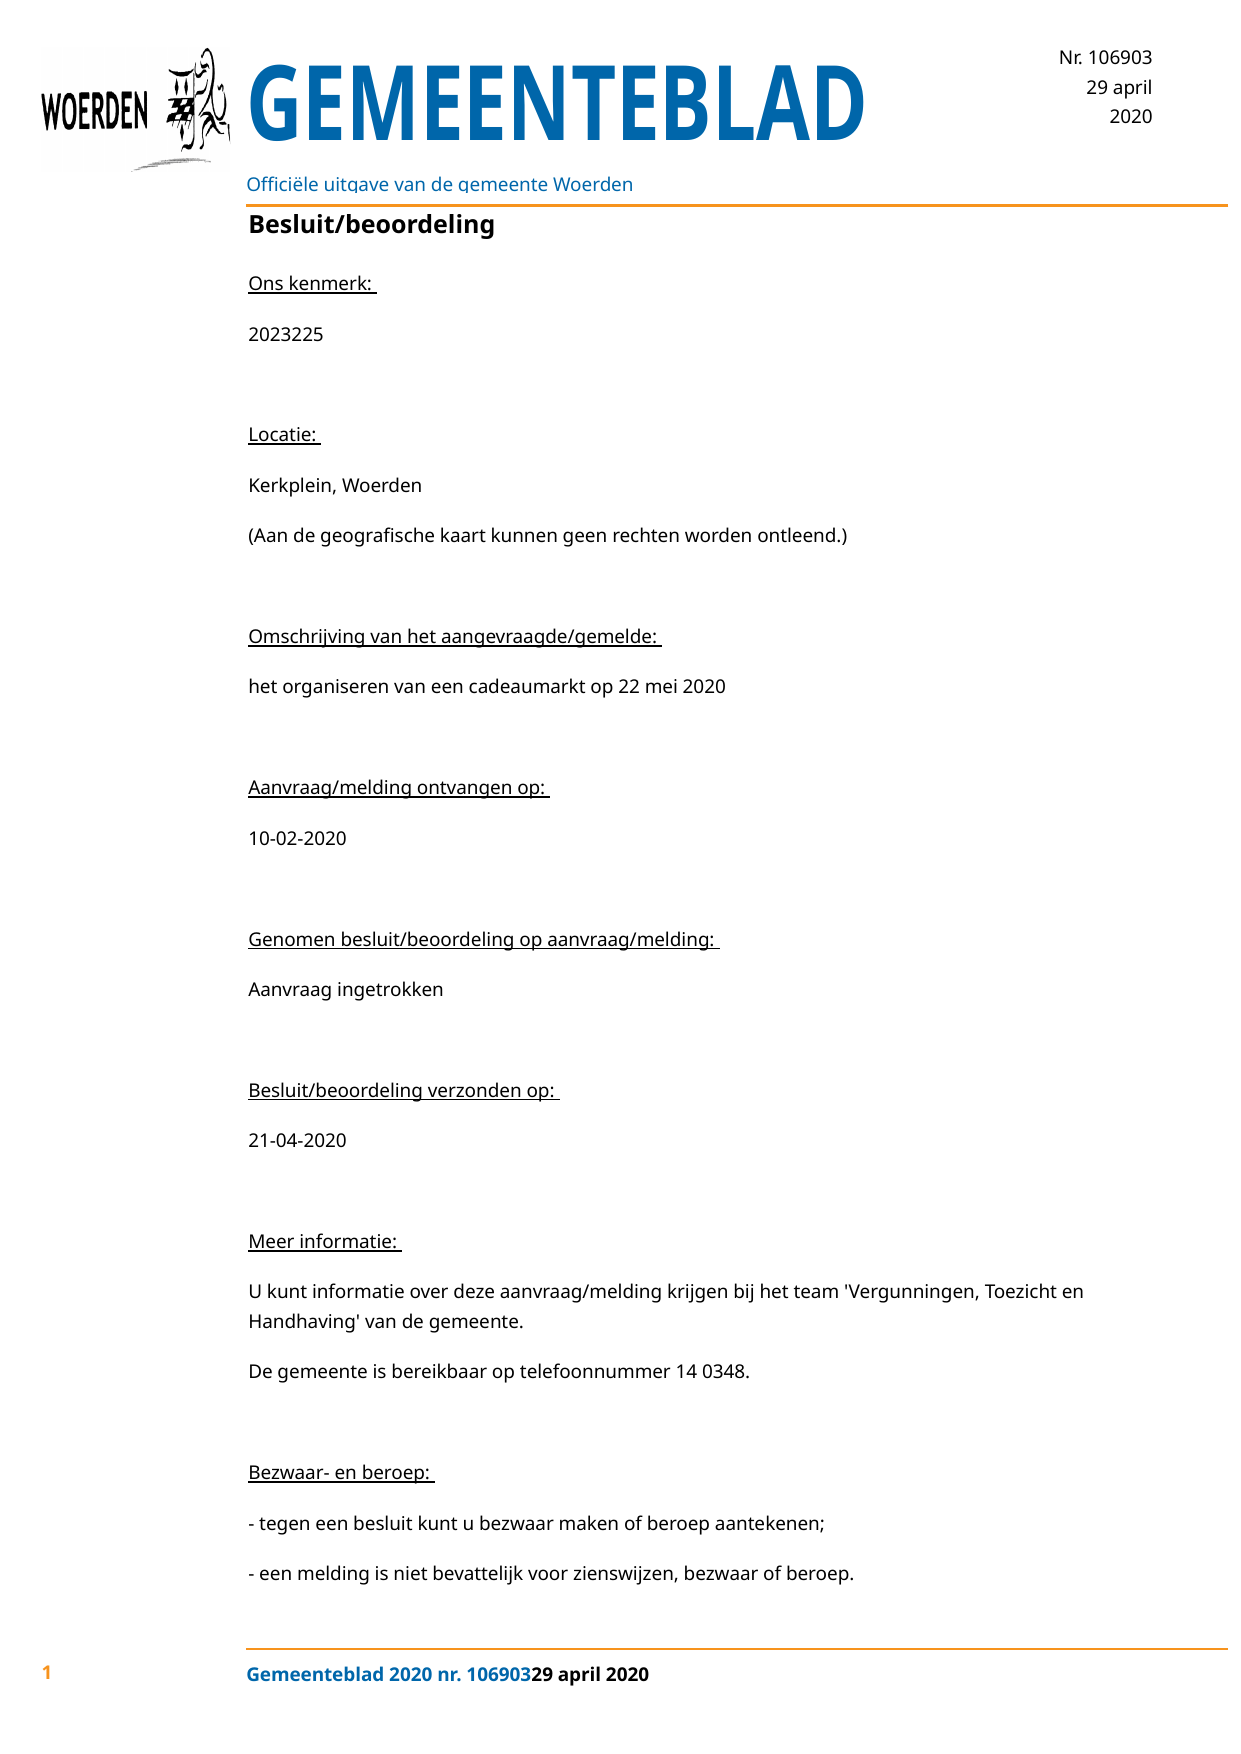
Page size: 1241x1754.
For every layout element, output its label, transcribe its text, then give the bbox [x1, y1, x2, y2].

text - een melding is niet bevattelijk voor zienswijzen, bezwaar of beroep. [248, 1560, 1152, 1586]
text Kerkplein, Woerden [248, 472, 1152, 498]
text 2023225 [248, 321, 1152, 346]
text Besluit/beoordeling verzonden op: [248, 1077, 1152, 1103]
picture [41, 47, 231, 172]
text Omschrijving van het aangevraagde/gemelde: [248, 623, 1152, 649]
text Besluit/beoordeling [248, 207, 1152, 241]
text Aanvraag ingetrokken [248, 976, 1152, 1002]
text Locatie: [248, 422, 1152, 447]
text Ons kenmerk: [248, 270, 1152, 296]
text (Aan de geografische kaart kunnen geen rechten worden ontleend.) [248, 522, 1152, 548]
text Genomen besluit/beoordeling op aanvraag/melding: [248, 926, 1152, 951]
text Aanvraag/melding ontvangen op: [248, 774, 1152, 800]
text Meer informatie: [248, 1228, 1152, 1254]
text De gemeente is bereikbaar op telefoonnummer 14 0348. [248, 1359, 1152, 1384]
text - tegen een besluit kunt u bezwaar maken of beroep aantekenen; [248, 1510, 1152, 1536]
text Bezwaar- en beroep: [248, 1459, 1152, 1485]
text 10-02-2020 [248, 825, 1152, 851]
text 21-04-2020 [248, 1127, 1152, 1153]
text het organiseren van een cadeaumarkt op 22 mei 2020 [248, 674, 1152, 699]
text U kunt informatie over deze aanvraag/melding krijgen bij het team 'Vergunningen, Toezicht en Handhaving' van de gemeente. [248, 1279, 1152, 1334]
